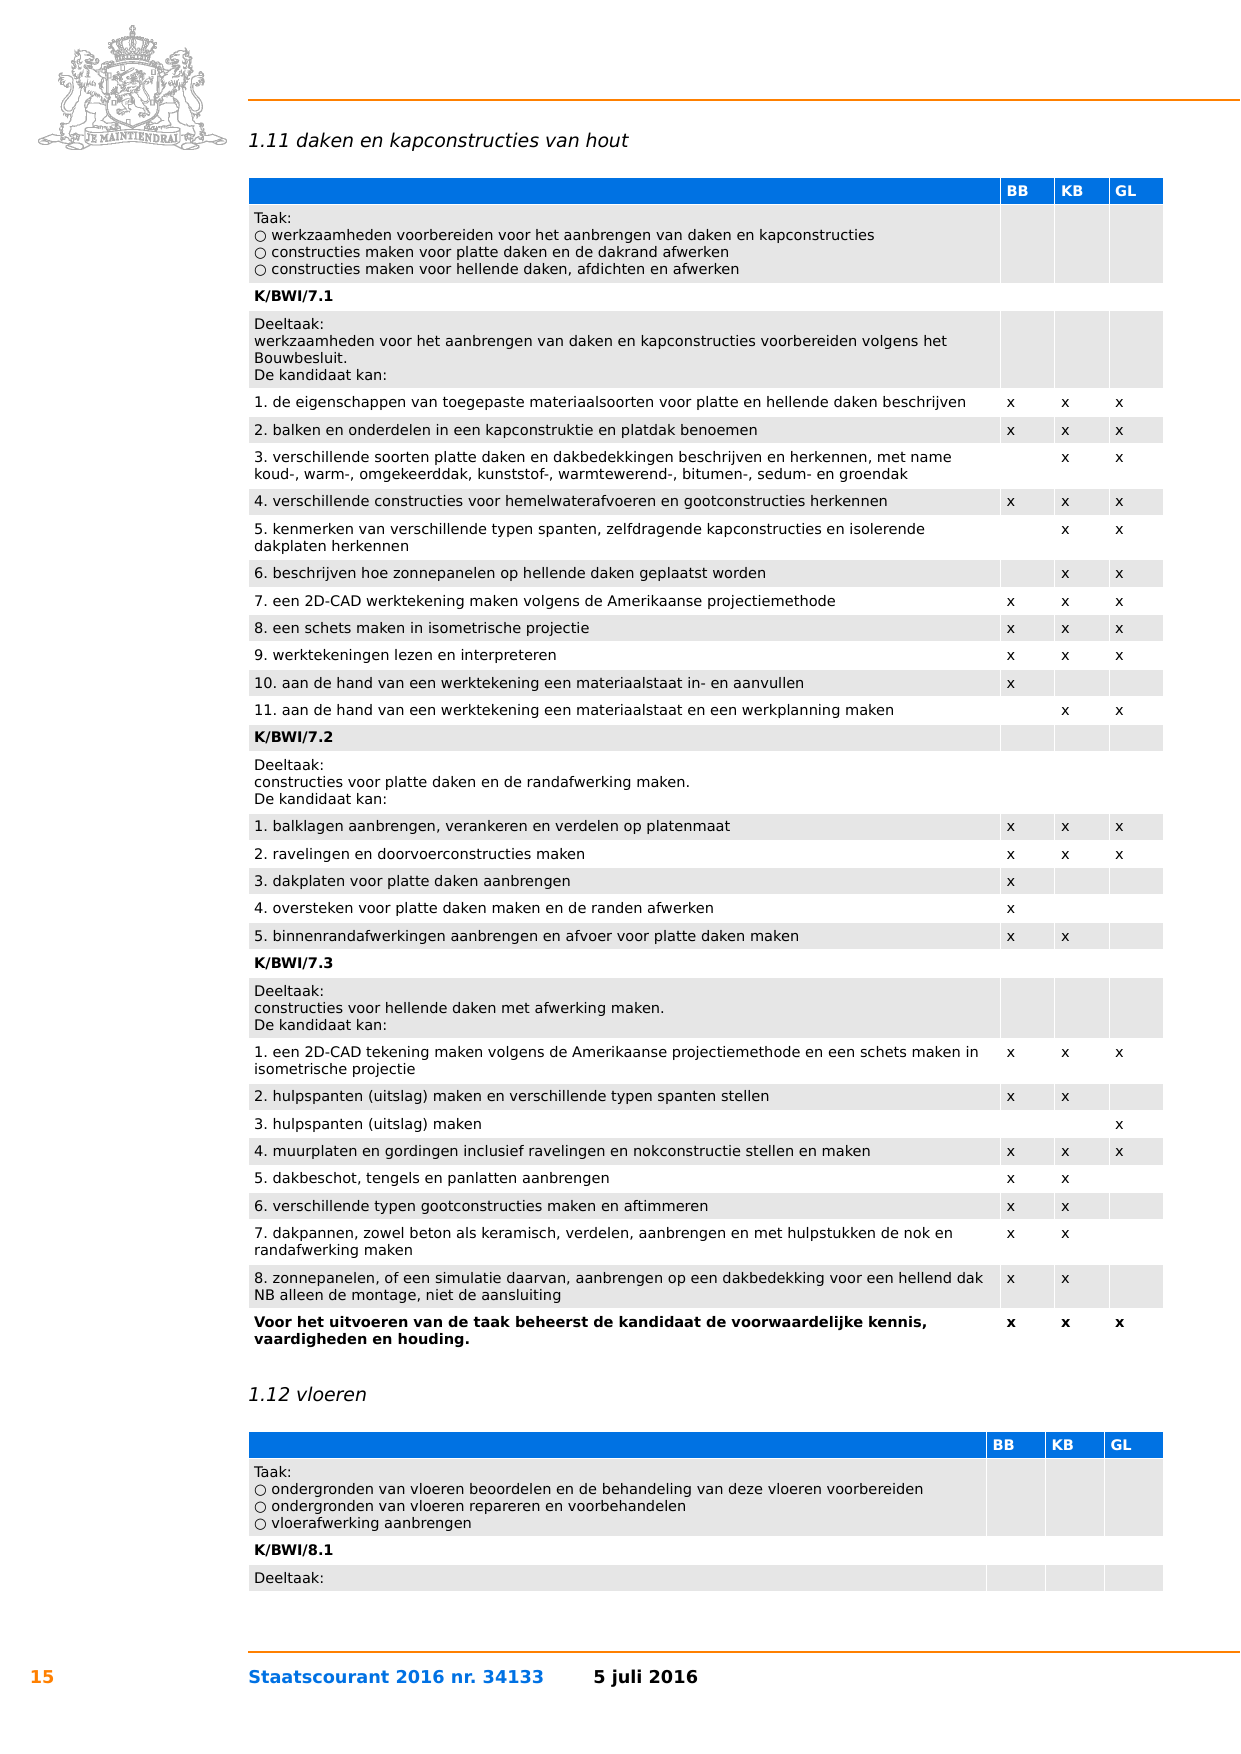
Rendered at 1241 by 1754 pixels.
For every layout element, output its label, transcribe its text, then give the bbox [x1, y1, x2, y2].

table_cell Taak: ○ ondergronden van vloeren beoordelen en de behandeling van deze vloeren voorbereiden ○ ondergronden van vloeren repareren en voorbehandelen ○ vloerafwerking aanbrengen [249, 1459, 986, 1536]
table_cell 8. zonnepanelen, of een simulatie daarvan, aanbrengen op een dakbedekking voor een hellend dak NB alleen de montage, niet de aansluiting [249, 1265, 1000, 1308]
table_cell [1055, 978, 1109, 1038]
table_cell 7. een 2D-CAD werktekening maken volgens de Amerikaanse projectiemethode [249, 588, 1000, 614]
table_cell x [1001, 615, 1054, 641]
table_cell x [1110, 489, 1163, 515]
table_cell 10. aan de hand van een werktekening een materiaalstaat in- en aanvullen [249, 670, 1000, 696]
table_header BB [987, 1432, 1045, 1458]
table_cell x [1110, 615, 1163, 641]
table_cell [1110, 1084, 1163, 1110]
table_cell x [1110, 643, 1163, 669]
table_cell x [1055, 1138, 1109, 1165]
subtitle 1.11 daken en kapconstructies van hout [248, 130, 1163, 152]
table_cell x [1055, 841, 1109, 867]
table_cell x [1055, 560, 1109, 587]
table_cell x [1110, 516, 1163, 559]
table_cell 5. binnenrandafwerkingen aanbrengen en afvoer voor platte daken maken [249, 923, 1000, 949]
table_cell x [1055, 814, 1109, 840]
table_cell [1055, 752, 1109, 812]
table_cell [1110, 868, 1163, 894]
table_cell [1055, 1111, 1109, 1137]
table_cell x [1001, 489, 1054, 515]
table_cell [1055, 670, 1109, 696]
table_cell 5. dakbeschot, tengels en panlatten aanbrengen [249, 1166, 1000, 1192]
table_cell x [1001, 389, 1054, 416]
table_cell [1001, 311, 1054, 388]
table_cell [1046, 1565, 1104, 1591]
table_cell x [1001, 588, 1054, 614]
table_header KB [1046, 1432, 1104, 1458]
table_cell x [1001, 670, 1054, 696]
table_cell [1001, 697, 1054, 724]
table_cell x [1110, 1309, 1163, 1353]
table_cell [1110, 311, 1163, 388]
table_cell x [1001, 923, 1054, 949]
table_cell x [1001, 868, 1054, 894]
table_cell [1110, 923, 1163, 949]
table_cell 3. hulpspanten (uitslag) maken [249, 1111, 1000, 1137]
table_cell x [1055, 697, 1109, 724]
table_cell x [1001, 1193, 1054, 1219]
table_cell [1110, 1221, 1163, 1264]
table_cell [1105, 1565, 1163, 1591]
table_cell x [1001, 1309, 1054, 1353]
table_cell [1001, 560, 1054, 587]
table_header [249, 1432, 986, 1458]
table_cell [1110, 950, 1163, 977]
table_cell x [1055, 1193, 1109, 1219]
table_cell x [1001, 896, 1054, 922]
table_cell [1055, 725, 1109, 751]
table_cell [1001, 978, 1054, 1038]
table_cell Deeltaak: werkzaamheden voor het aanbrengen van daken en kapconstructies voorbereiden volgens het Bouwbesluit. De kandidaat kan: [249, 311, 1000, 388]
table_cell [987, 1538, 1045, 1564]
table_cell [1001, 444, 1054, 487]
table_cell x [1001, 841, 1054, 867]
table_cell x [1055, 516, 1109, 559]
table_cell x [1055, 1166, 1109, 1192]
table_cell K/BWI/7.3 [249, 950, 1000, 977]
table_cell Deeltaak: constructies voor hellende daken met afwerking maken. De kandidaat kan: [249, 978, 1000, 1038]
table_cell x [1001, 1166, 1054, 1192]
table_cell 4. oversteken voor platte daken maken en de randen afwerken [249, 896, 1000, 922]
table_cell 6. beschrijven hoe zonnepanelen op hellende daken geplaatst worden [249, 560, 1000, 587]
table_cell x [1110, 1111, 1163, 1137]
table_cell 2. hulpspanten (uitslag) maken en verschillende typen spanten stellen [249, 1084, 1000, 1110]
table_cell 2. balken en onderdelen in een kapconstruktie en platdak benoemen [249, 417, 1000, 443]
table_cell x [1055, 1265, 1109, 1308]
table_header GL [1110, 178, 1163, 204]
table_header GL [1105, 1432, 1163, 1458]
table_cell [1110, 725, 1163, 751]
table_cell K/BWI/8.1 [249, 1538, 986, 1564]
table_cell 4. verschillende constructies voor hemelwaterafvoeren en gootconstructies herkennen [249, 489, 1000, 515]
table_cell [1105, 1538, 1163, 1564]
table_cell x [1001, 814, 1054, 840]
table_cell x [1001, 643, 1054, 669]
table_cell [1105, 1459, 1163, 1536]
table_cell 4. muurplaten en gordingen inclusief ravelingen en nokconstructie stellen en maken [249, 1138, 1000, 1165]
table_cell Voor het uitvoeren van de taak beheerst de kandidaat de voorwaardelijke kennis, vaardigheden en houding. [249, 1309, 1000, 1353]
table_cell [1110, 1166, 1163, 1192]
table_cell x [1001, 1138, 1054, 1165]
table_cell [987, 1565, 1045, 1591]
table_cell x [1055, 643, 1109, 669]
table_cell x [1110, 697, 1163, 724]
table_cell [1001, 516, 1054, 559]
table_cell [1055, 284, 1109, 310]
table_cell 7. dakpannen, zowel beton als keramisch, verdelen, aanbrengen en met hulpstukken de nok en randafwerking maken [249, 1221, 1000, 1264]
table_cell x [1055, 1039, 1109, 1082]
table_cell x [1001, 1265, 1054, 1308]
table_cell x [1001, 1221, 1054, 1264]
table_cell [1110, 670, 1163, 696]
table_cell x [1110, 560, 1163, 587]
table_cell [1055, 868, 1109, 894]
table_cell 11. aan de hand van een werktekening een materiaalstaat en een werkplanning maken [249, 697, 1000, 724]
table_cell 2. ravelingen en doorvoerconstructies maken [249, 841, 1000, 867]
subtitle 1.12 vloeren [248, 1384, 1163, 1406]
table_cell x [1110, 841, 1163, 867]
table_cell x [1055, 489, 1109, 515]
table_cell [1055, 950, 1109, 977]
table_cell [1001, 752, 1054, 812]
table_cell 1. een 2D-CAD tekening maken volgens de Amerikaanse projectiemethode en een schets maken in isometrische projectie [249, 1039, 1000, 1082]
table_cell 3. dakplaten voor platte daken aanbrengen [249, 868, 1000, 894]
table_cell K/BWI/7.1 [249, 284, 1000, 310]
table_cell [1001, 1111, 1054, 1137]
table_cell x [1110, 444, 1163, 487]
table_header [249, 178, 1000, 204]
table_cell 8. een schets maken in isometrische projectie [249, 615, 1000, 641]
table_cell [1001, 284, 1054, 310]
table_cell Deeltaak: constructies voor platte daken en de randafwerking maken. De kandidaat kan: [249, 752, 1000, 812]
table_cell x [1055, 1221, 1109, 1264]
table_cell x [1001, 1084, 1054, 1110]
table_cell x [1055, 389, 1109, 416]
picture [38, 25, 227, 150]
table_cell [1110, 284, 1163, 310]
table_cell x [1055, 923, 1109, 949]
table_cell x [1055, 615, 1109, 641]
table_cell [1110, 1265, 1163, 1308]
table_cell [1110, 752, 1163, 812]
table_cell Taak: ○ werkzaamheden voorbereiden voor het aanbrengen van daken en kapconstructies ○ constructies maken voor platte daken en de dakrand afwerken ○ constructies maken voor hellende daken, afdichten en afwerken [249, 205, 1000, 283]
table_cell x [1055, 1084, 1109, 1110]
table_cell [1001, 205, 1054, 283]
table_cell [1001, 725, 1054, 751]
table_cell [1055, 205, 1109, 283]
table_cell x [1110, 417, 1163, 443]
table_cell [1001, 950, 1054, 977]
table_cell x [1110, 1039, 1163, 1082]
table_cell x [1110, 588, 1163, 614]
table_cell x [1110, 389, 1163, 416]
table_cell x [1055, 1309, 1109, 1353]
table_cell 9. werktekeningen lezen en interpreteren [249, 643, 1000, 669]
table_cell x [1110, 1138, 1163, 1165]
table_cell [1046, 1538, 1104, 1564]
table_cell x [1055, 444, 1109, 487]
table_cell x [1110, 814, 1163, 840]
table_cell [1046, 1459, 1104, 1536]
table_cell 6. verschillende typen gootconstructies maken en aftimmeren [249, 1193, 1000, 1219]
table_cell [987, 1459, 1045, 1536]
table_cell 3. verschillende soorten platte daken en dakbedekkingen beschrijven en herkennen, met name koud-, warm-, omgekeerddak, kunststof-, warmtewerend-, bitumen-, sedum- en groendak [249, 444, 1000, 487]
table_header BB [1001, 178, 1054, 204]
table_cell K/BWI/7.2 [249, 725, 1000, 751]
table_cell x [1055, 588, 1109, 614]
table_cell 5. kenmerken van verschillende typen spanten, zelfdragende kapconstructies en isolerende dakplaten herkennen [249, 516, 1000, 559]
table_cell Deeltaak: [249, 1565, 986, 1591]
table_cell [1055, 896, 1109, 922]
table_header KB [1055, 178, 1109, 204]
table_cell [1110, 1193, 1163, 1219]
table_cell x [1001, 1039, 1054, 1082]
table_cell [1110, 896, 1163, 922]
table_cell 1. balklagen aanbrengen, verankeren en verdelen op platenmaat [249, 814, 1000, 840]
table_cell [1055, 311, 1109, 388]
table_cell [1110, 978, 1163, 1038]
table_cell [1110, 205, 1163, 283]
table_cell x [1055, 417, 1109, 443]
table_cell 1. de eigenschappen van toegepaste materiaalsoorten voor platte en hellende daken beschrijven [249, 389, 1000, 416]
table_cell x [1001, 417, 1054, 443]
